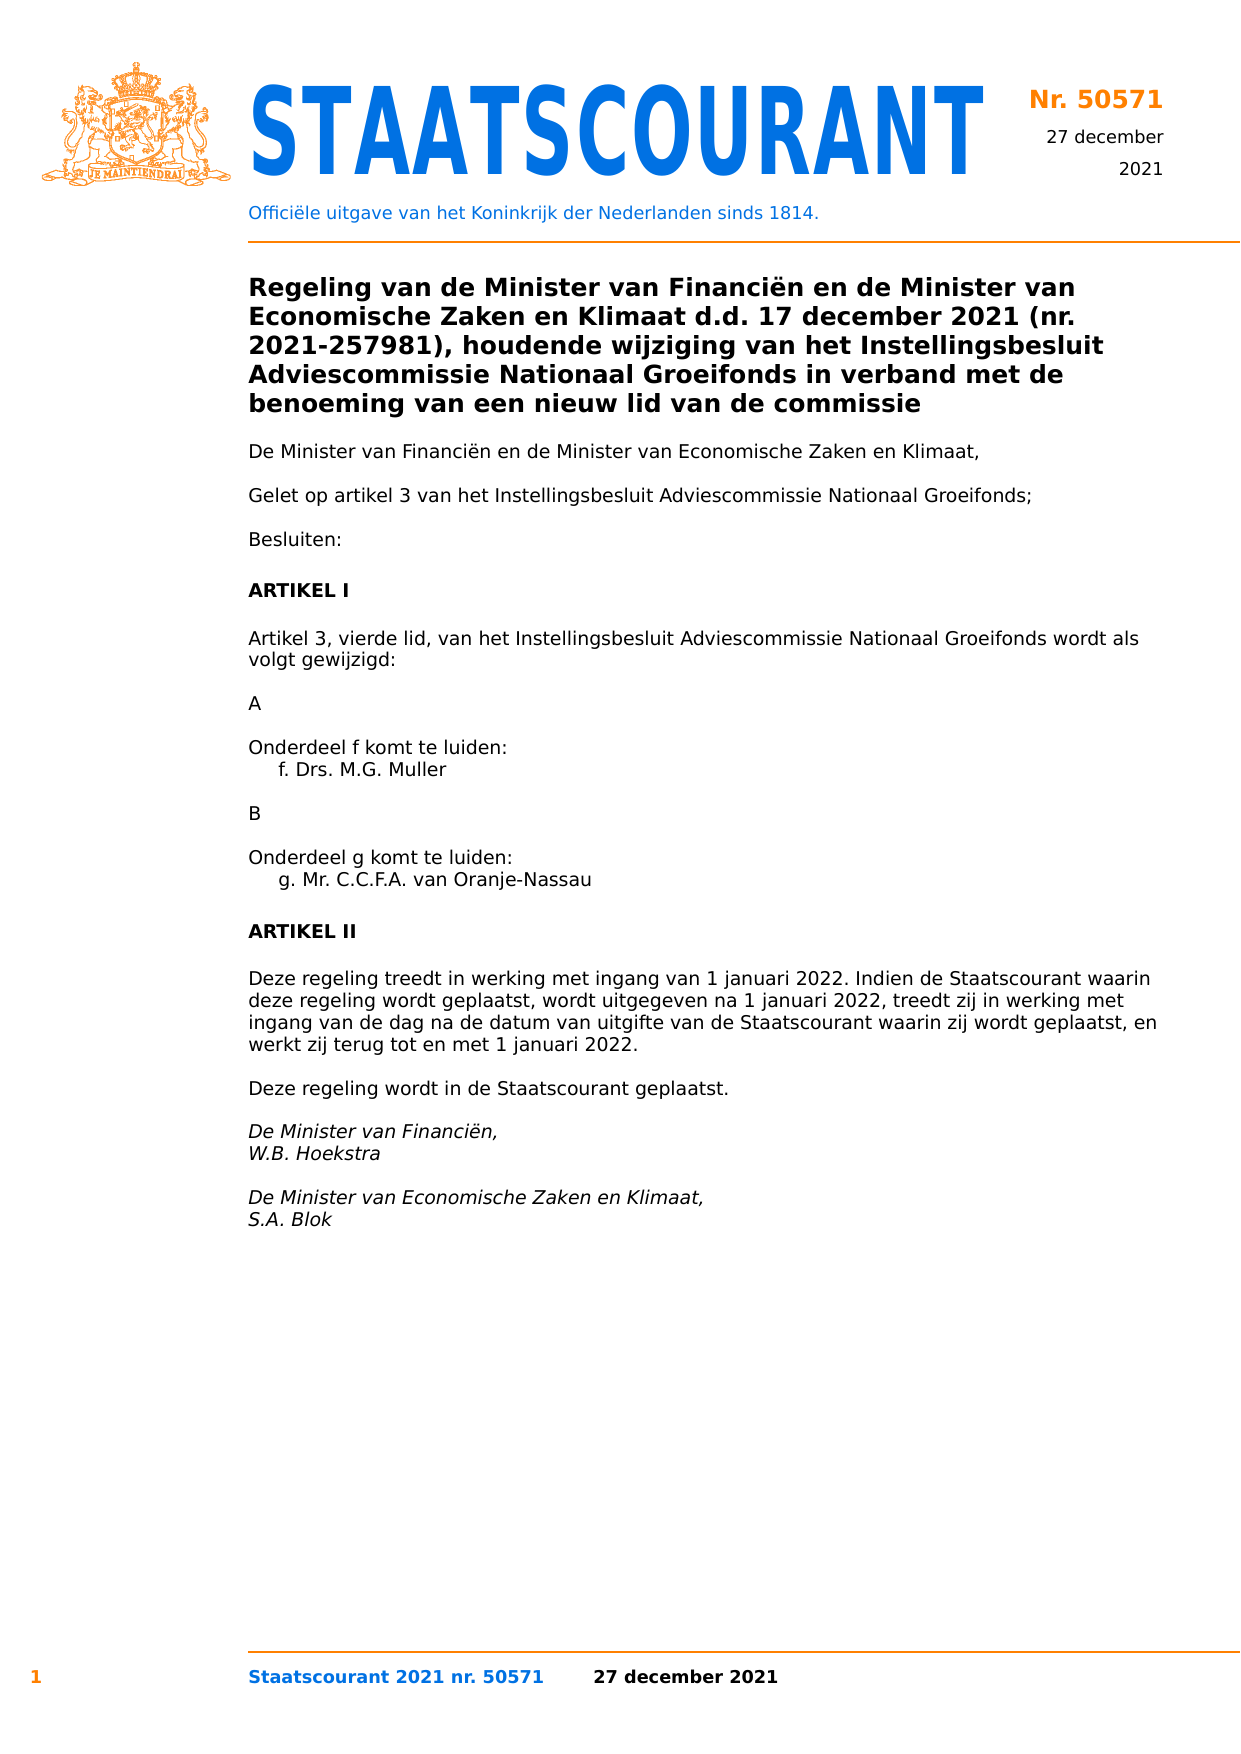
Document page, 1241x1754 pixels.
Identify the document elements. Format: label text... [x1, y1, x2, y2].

text A [248, 693, 1163, 715]
text Artikel 3, vierde lid, van het Instellingsbesluit Adviescommissie Nationaal Groeifonds wordt als volgt gewijzigd: [248, 627, 1163, 671]
table_header [25, 62, 248, 241]
text De Minister van Financiën en de Minister van Economische Zaken en Klimaat, [248, 441, 1163, 463]
text Onderdeel f komt te luiden: [248, 737, 1163, 759]
subtitle ARTIKEL II [248, 921, 1163, 943]
text Onderdeel g komt te luiden: [248, 847, 1163, 869]
subtitle ARTIKEL I [248, 580, 1163, 602]
text Deze regeling treedt in werking met ingang van 1 januari 2022. Indien de Staatscourant waarin deze regeling wordt geplaatst, wordt uitgegeven na 1 januari 2022, treedt zij in werking met ingang van de dag na de datum van uitgifte van de Staatscourant waarin zij wordt geplaatst, en werkt zij terug tot en met 1 januari 2022. [248, 968, 1163, 1056]
text Besluiten: [248, 528, 1163, 550]
table_cell 2021 [998, 153, 1240, 203]
picture [41, 62, 231, 186]
table_cell Officiële uitgave van het Koninkrijk der Nederlanden sinds 1814. [248, 203, 1240, 241]
table_header Nr. 50571 [998, 62, 1240, 121]
text Deze regeling wordt in de Staatscourant geplaatst. [248, 1077, 1163, 1099]
text De Minister van Economische Zaken en Klimaat, S.A. Blok [248, 1187, 1163, 1231]
text g. Mr. C.C.F.A. van Oranje-Nassau [278, 869, 1163, 891]
table_cell 27 december [998, 121, 1240, 153]
text f. Drs. M.G. Muller [278, 759, 1163, 781]
text B [248, 803, 1163, 825]
subtitle Regeling van de Minister van Financiën en de Minister van Economische Zaken en Klimaat d.d. 17 december 2021 (nr. 2021-257981), houdende wijziging van het Instellingsbesluit Adviescommissie Nationaal Groeifonds in verband met de benoeming van een nieuw lid van de commissie [248, 273, 1163, 419]
table_header STAATSCOURANT [248, 62, 998, 203]
text Gelet op artikel 3 van het Instellingsbesluit Adviescommissie Nationaal Groeifonds; [248, 484, 1163, 507]
text De Minister van Financiën, W.B. Hoekstra [248, 1121, 1163, 1165]
